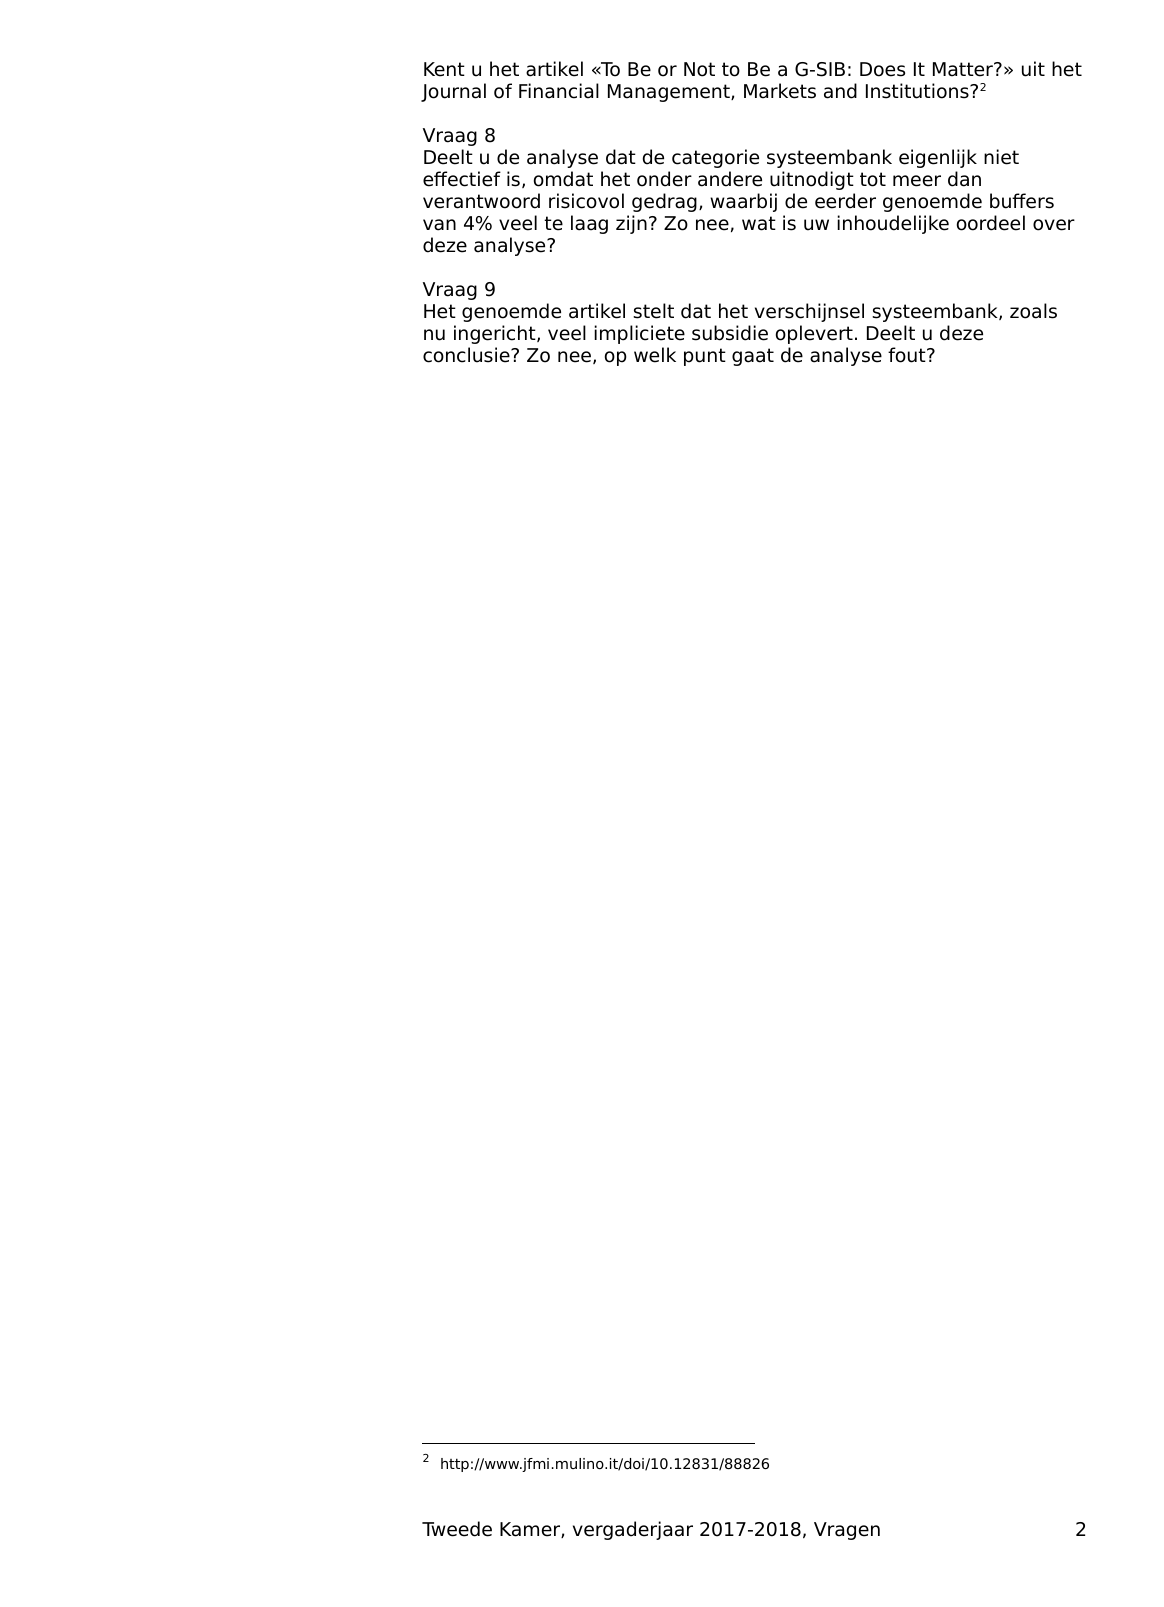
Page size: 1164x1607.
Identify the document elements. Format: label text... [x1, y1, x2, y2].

text Het genoemde artikel stelt dat het verschijnsel systeembank, zoals nu ingericht, veel impliciete subsidie oplevert. Deelt u deze conclusie? Zo nee, op welk punt gaat de analyse fout? [422, 301, 1087, 367]
text http://www.jfmi.mulino.it/doi/10.12831/88826 [422, 1452, 1087, 1474]
text Kent u het artikel «To Be or Not to Be a G-SIB: Does It Matter?» uit het Journal of Financial Management, Markets and Institutions? [422, 59, 1087, 103]
text Vraag 9 [422, 279, 1087, 301]
text Deelt u de analyse dat de categorie systeembank eigenlijk niet effectief is, omdat het onder andere uitnodigt tot meer dan verantwoord risicovol gedrag, waarbij de eerder genoemde buffers van 4% veel te laag zijn? Zo nee, wat is uw inhoudelijke oordeel over deze analyse? [422, 147, 1087, 257]
text Vraag 8 [422, 125, 1087, 147]
